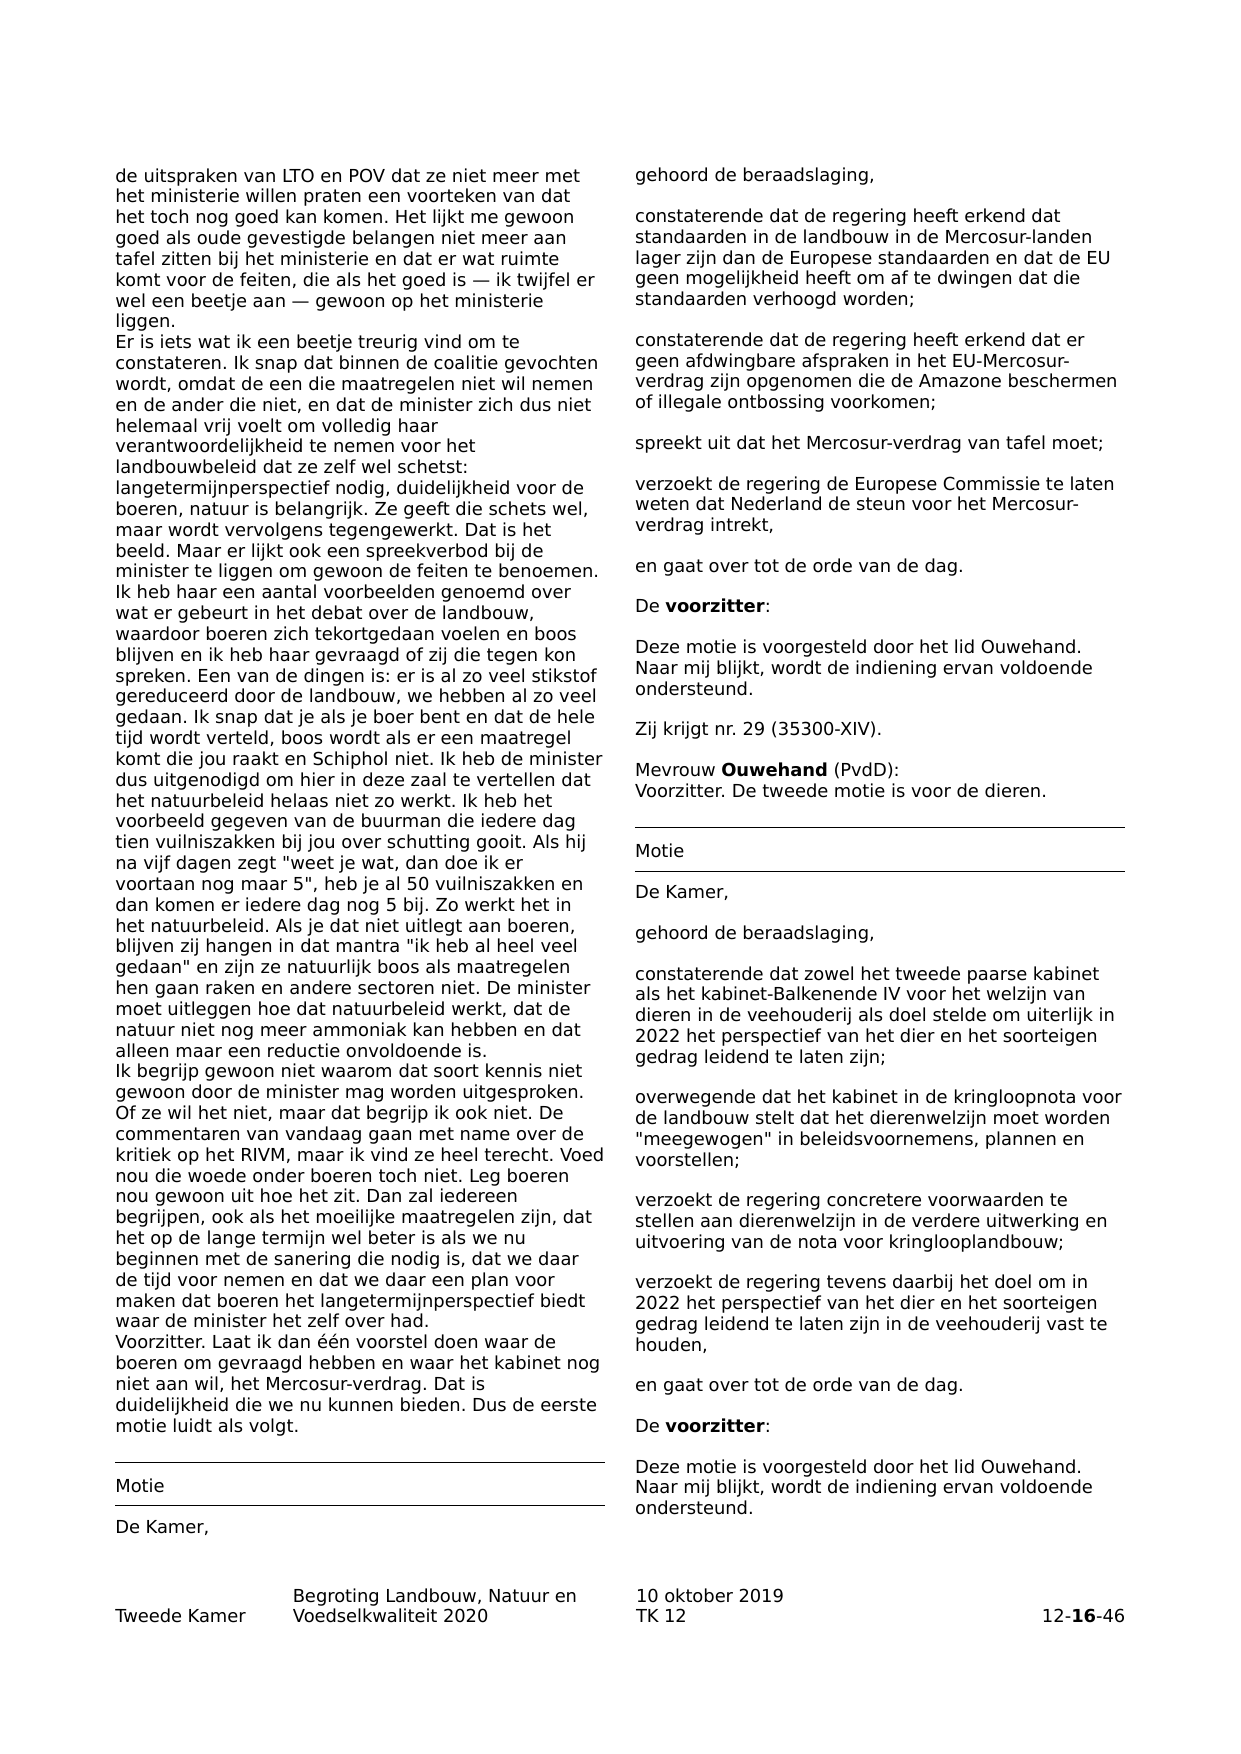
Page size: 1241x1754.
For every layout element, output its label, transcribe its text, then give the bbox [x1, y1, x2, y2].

text en gaat over tot de orde van de dag. [635, 1375, 1125, 1396]
text constaterende dat zowel het tweede paarse kabinet als het kabinet-Balkenende IV voor het welzijn van dieren in de veehouderij als doel stelde om uiterlijk in 2022 het perspectief van het dier en het soorteigen gedrag leidend te laten zijn; [635, 963, 1125, 1067]
text verzoekt de regering concretere voorwaarden te stellen aan dierenwelzijn in de verdere uitwerking en uitvoering van de nota voor kringlooplandbouw; [635, 1190, 1125, 1252]
text De voorzitter: [635, 596, 1125, 617]
text gehoord de beraadslaging, [635, 923, 1125, 943]
text constaterende dat de regering heeft erkend dat standaarden in de landbouw in de Mercosur-landen lager zijn dan de Europese standaarden en dat de EU geen mogelijkheid heeft om af te dwingen dat die standaarden verhoogd worden; [635, 206, 1125, 310]
text Er is iets wat ik een beetje treurig vind om te constateren. Ik snap dat binnen de coalitie gevochten wordt, omdat de een die maatregelen niet wil nemen en de ander die niet, en dat de minister zich dus niet helemaal vrij voelt om volledig haar verantwoordelijkheid te nemen voor het landbouwbeleid dat ze zelf wel schetst: langetermijnperspectief nodig, duidelijkheid voor de boeren, natuur is belangrijk. Ze geeft die schets wel, maar wordt vervolgens tegengewerkt. Dat is het beeld. Maar er lijkt ook een spreekverbod bij de minister te liggen om gewoon de feiten te benoemen. [115, 332, 605, 582]
text Ik begrijp gewoon niet waarom dat soort kennis niet gewoon door de minister mag worden uitgesproken. Of ze wil het niet, maar dat begrijp ik ook niet. De commentaren van vandaag gaan met name over de kritiek op het RIVM, maar ik vind ze heel terecht. Voed nou die woede onder boeren toch niet. Leg boeren nou gewoon uit hoe het zit. Dan zal iedereen begrijpen, ook als het moeilijke maatregelen zijn, dat het op de lange termijn wel beter is als we nu beginnen met de sanering die nodig is, dat we daar de tijd voor nemen en dat we daar een plan voor maken dat boeren het langetermijnperspectief biedt waar de minister het zelf over had. [115, 1061, 605, 1332]
text Motie [115, 1476, 605, 1497]
text De Kamer, [635, 882, 1125, 903]
text Deze motie is voorgesteld door het lid Ouwehand. Naar mij blijkt, wordt de indiening ervan voldoende ondersteund. [635, 637, 1125, 699]
text Deze motie is voorgesteld door het lid Ouwehand. Naar mij blijkt, wordt de indiening ervan voldoende ondersteund. [635, 1457, 1125, 1519]
text overwegende dat het kabinet in de kringloopnota voor de landbouw stelt dat het dierenwelzijn moet worden "meegewogen" in beleidsvoornemens, plannen en voorstellen; [635, 1087, 1125, 1170]
text De voorzitter: [635, 1416, 1125, 1437]
text de uitspraken van LTO en POV dat ze niet meer met het ministerie willen praten een voorteken van dat het toch nog goed kan komen. Het lijkt me gewoon goed als oude gevestigde belangen niet meer aan tafel zitten bij het ministerie en dat er wat ruimte komt voor de feiten, die als het goed is — ik twijfel er wel een beetje aan — gewoon op het ministerie liggen. [115, 165, 605, 332]
text en gaat over tot de orde van de dag. [635, 556, 1125, 576]
text De Kamer, [115, 1517, 605, 1537]
text Mevrouw Ouwehand (PvdD): [635, 760, 1125, 781]
text Voorzitter. Laat ik dan één voorstel doen waar de boeren om gevraagd hebben en waar het kabinet nog niet aan wil, het Mercosur-verdrag. Dat is duidelijkheid die we nu kunnen bieden. Dus de eerste motie luidt als volgt. [115, 1332, 605, 1436]
text Motie [635, 841, 1125, 862]
text gehoord de beraadslaging, [635, 165, 1125, 186]
text verzoekt de regering de Europese Commissie te laten weten dat Nederland de steun voor het Mercosur-verdrag intrekt, [635, 473, 1125, 536]
text constaterende dat de regering heeft erkend dat er geen afdwingbare afspraken in het EU-Mercosur-verdrag zijn opgenomen die de Amazone beschermen of illegale ontbossing voorkomen; [635, 330, 1125, 413]
text Voorzitter. De tweede motie is voor de dieren. [635, 781, 1125, 801]
text spreekt uit dat het Mercosur-verdrag van tafel moet; [635, 433, 1125, 453]
text Ik heb haar een aantal voorbeelden genoemd over wat er gebeurt in het debat over de landbouw, waardoor boeren zich tekortgedaan voelen en boos blijven en ik heb haar gevraagd of zij die tegen kon spreken. Een van de dingen is: er is al zo veel stikstof gereduceerd door de landbouw, we hebben al zo veel gedaan. Ik snap dat je als je boer bent en dat de hele tijd wordt verteld, boos wordt als er een maatregel komt die jou raakt en Schiphol niet. Ik heb de minister dus uitgenodigd om hier in deze zaal te vertellen dat het natuurbeleid helaas niet zo werkt. Ik heb het voorbeeld gegeven van de buurman die iedere dag tien vuilniszakken bij jou over schutting gooit. Als hij na vijf dagen zegt "weet je wat, dan doe ik er voortaan nog maar 5", heb je al 50 vuilniszakken en dan komen er iedere dag nog 5 bij. Zo werkt het in het natuurbeleid. Als je dat niet uitlegt aan boeren, blijven zij hangen in dat mantra "ik heb al heel veel gedaan" en zijn ze natuurlijk boos als maatregelen hen gaan raken en andere sectoren niet. De minister moet uitleggen hoe dat natuurbeleid werkt, dat de natuur niet nog meer ammoniak kan hebben en dat alleen maar een reductie onvoldoende is. [115, 582, 605, 1061]
text Zij krijgt nr. 29 (35300-XIV). [635, 719, 1125, 740]
text verzoekt de regering tevens daarbij het doel om in 2022 het perspectief van het dier en het soorteigen gedrag leidend te laten zijn in de veehouderij vast te houden, [635, 1272, 1125, 1355]
